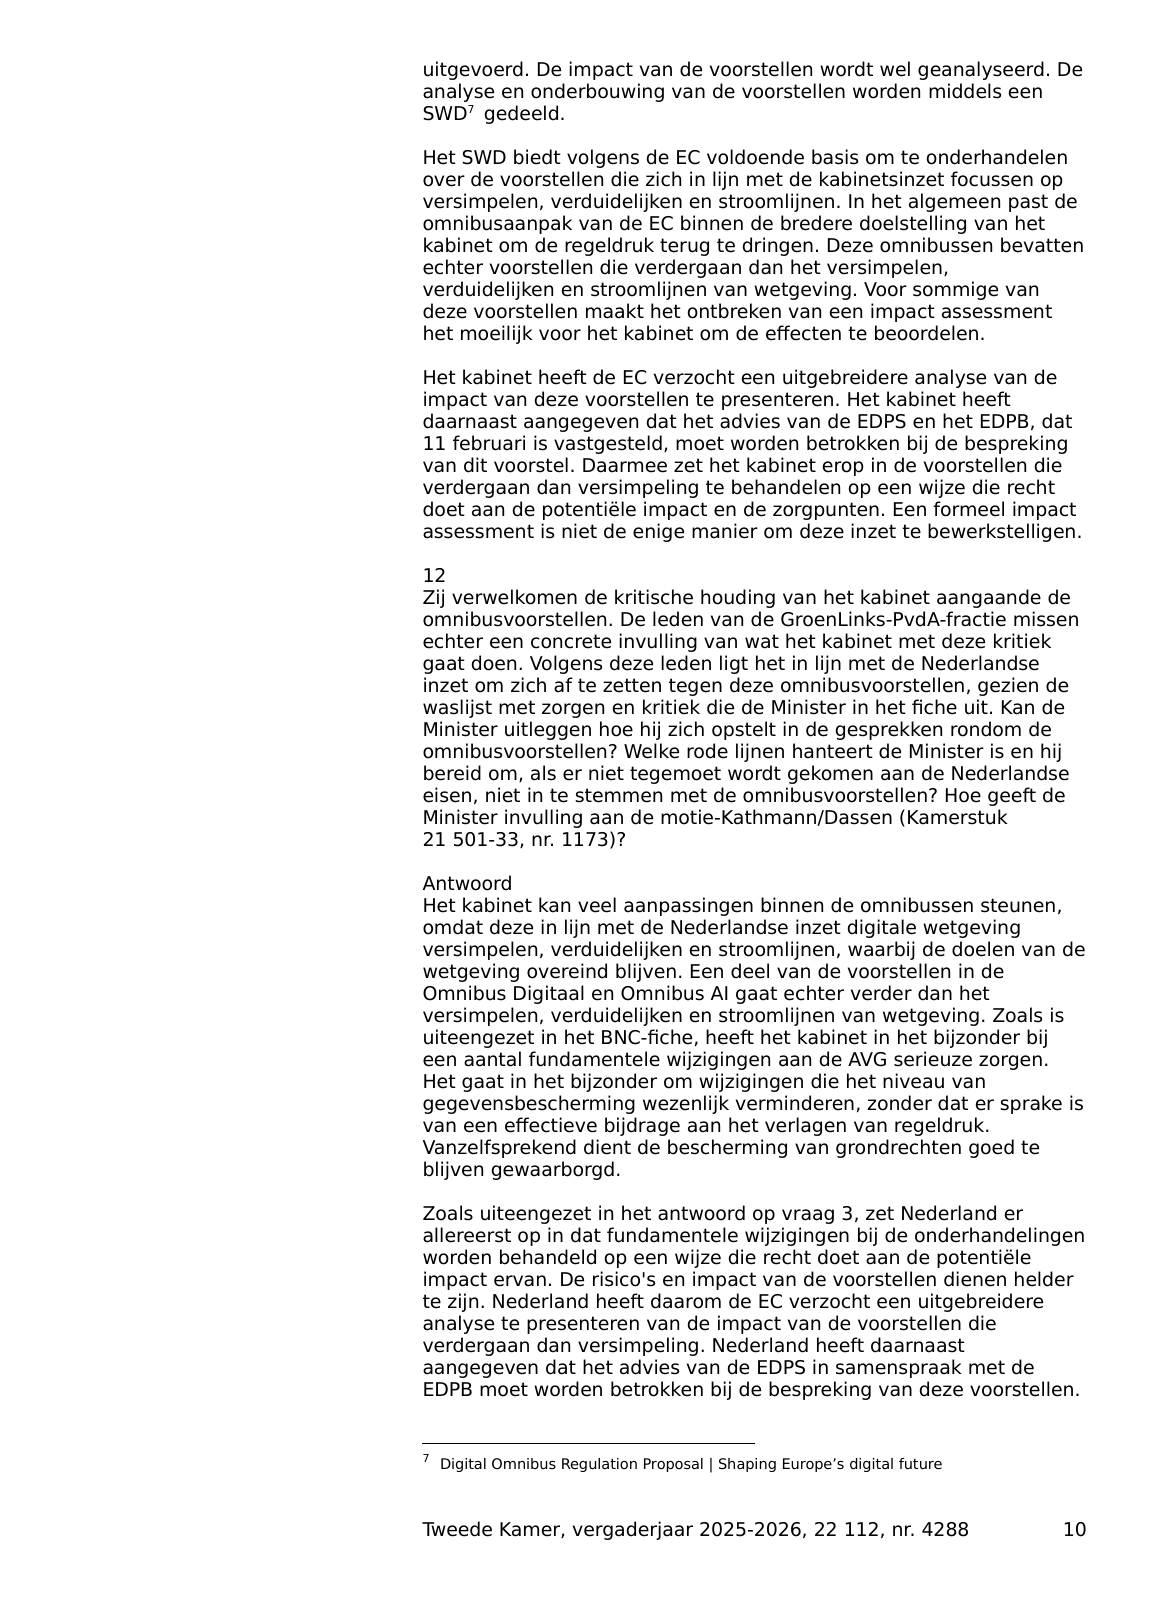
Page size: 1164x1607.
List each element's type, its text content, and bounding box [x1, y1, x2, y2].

text Zoals uiteengezet in het antwoord op vraag 3, zet Nederland er allereerst op in dat fundamentele wijzigingen bij de onderhandelingen worden behandeld op een wijze die recht doet aan de potentiële impact ervan. De risico's en impact van de voorstellen dienen helder te zijn. Nederland heeft daarom de EC verzocht een uitgebreidere analyse te presenteren van de impact van de voorstellen die verdergaan dan versimpeling. Nederland heeft daarnaast aangegeven dat het advies van de EDPS in samenspraak met de EDPB moet worden betrokken bij de bespreking van deze voorstellen. [422, 1203, 1087, 1401]
text Antwoord [422, 873, 1087, 895]
text Zij verwelkomen de kritische houding van het kabinet aangaande de omnibusvoorstellen. De leden van de GroenLinks-PvdA-fractie missen echter een concrete invulling van wat het kabinet met deze kritiek gaat doen. Volgens deze leden ligt het in lijn met de Nederlandse inzet om zich af te zetten tegen deze omnibusvoorstellen, gezien de waslijst met zorgen en kritiek die de Minister in het fiche uit. Kan de Minister uitleggen hoe hij zich opstelt in de gesprekken rondom de omnibusvoorstellen? Welke rode lijnen hanteert de Minister is en hij bereid om, als er niet tegemoet wordt gekomen aan de Nederlandse eisen, niet in te stemmen met de omnibusvoorstellen? Hoe geeft de Minister invulling aan de motie-Kathmann/Dassen (Kamerstuk 21 501-33, nr. 1173)? [422, 587, 1087, 851]
text Digital Omnibus Regulation Proposal | Shaping Europe’s digital future [422, 1452, 1087, 1474]
text 12 [422, 565, 1087, 587]
text uitgevoerd. De impact van de voorstellen wordt wel geanalyseerd. De analyse en onderbouwing van de voorstellen worden middels een SWD gedeeld. [422, 59, 1087, 125]
text Het SWD biedt volgens de EC voldoende basis om te onderhandelen over de voorstellen die zich in lijn met de kabinetsinzet focussen op versimpelen, verduidelijken en stroomlijnen. In het algemeen past de omnibusaanpak van de EC binnen de bredere doelstelling van het kabinet om de regeldruk terug te dringen. Deze omnibussen bevatten echter voorstellen die verdergaan dan het versimpelen, verduidelijken en stroomlijnen van wetgeving. Voor sommige van deze voorstellen maakt het ontbreken van een impact assessment het moeilijk voor het kabinet om de effecten te beoordelen. [422, 147, 1087, 345]
text Het kabinet kan veel aanpassingen binnen de omnibussen steunen, omdat deze in lijn met de Nederlandse inzet digitale wetgeving versimpelen, verduidelijken en stroomlijnen, waarbij de doelen van de wetgeving overeind blijven. Een deel van de voorstellen in de Omnibus Digitaal en Omnibus AI gaat echter verder dan het versimpelen, verduidelijken en stroomlijnen van wetgeving. Zoals is uiteengezet in het BNC-fiche, heeft het kabinet in het bijzonder bij een aantal fundamentele wijzigingen aan de AVG serieuze zorgen. Het gaat in het bijzonder om wijzigingen die het niveau van gegevensbescherming wezenlijk verminderen, zonder dat er sprake is van een effectieve bijdrage aan het verlagen van regeldruk. Vanzelfsprekend dient de bescherming van grondrechten goed te blijven gewaarborgd. [422, 895, 1087, 1181]
text Het kabinet heeft de EC verzocht een uitgebreidere analyse van de impact van deze voorstellen te presenteren. Het kabinet heeft daarnaast aangegeven dat het advies van de EDPS en het EDPB, dat 11 februari is vastgesteld, moet worden betrokken bij de bespreking van dit voorstel. Daarmee zet het kabinet erop in de voorstellen die verdergaan dan versimpeling te behandelen op een wijze die recht doet aan de potentiële impact en de zorgpunten. Een formeel impact assessment is niet de enige manier om deze inzet te bewerkstelligen. [422, 367, 1087, 543]
